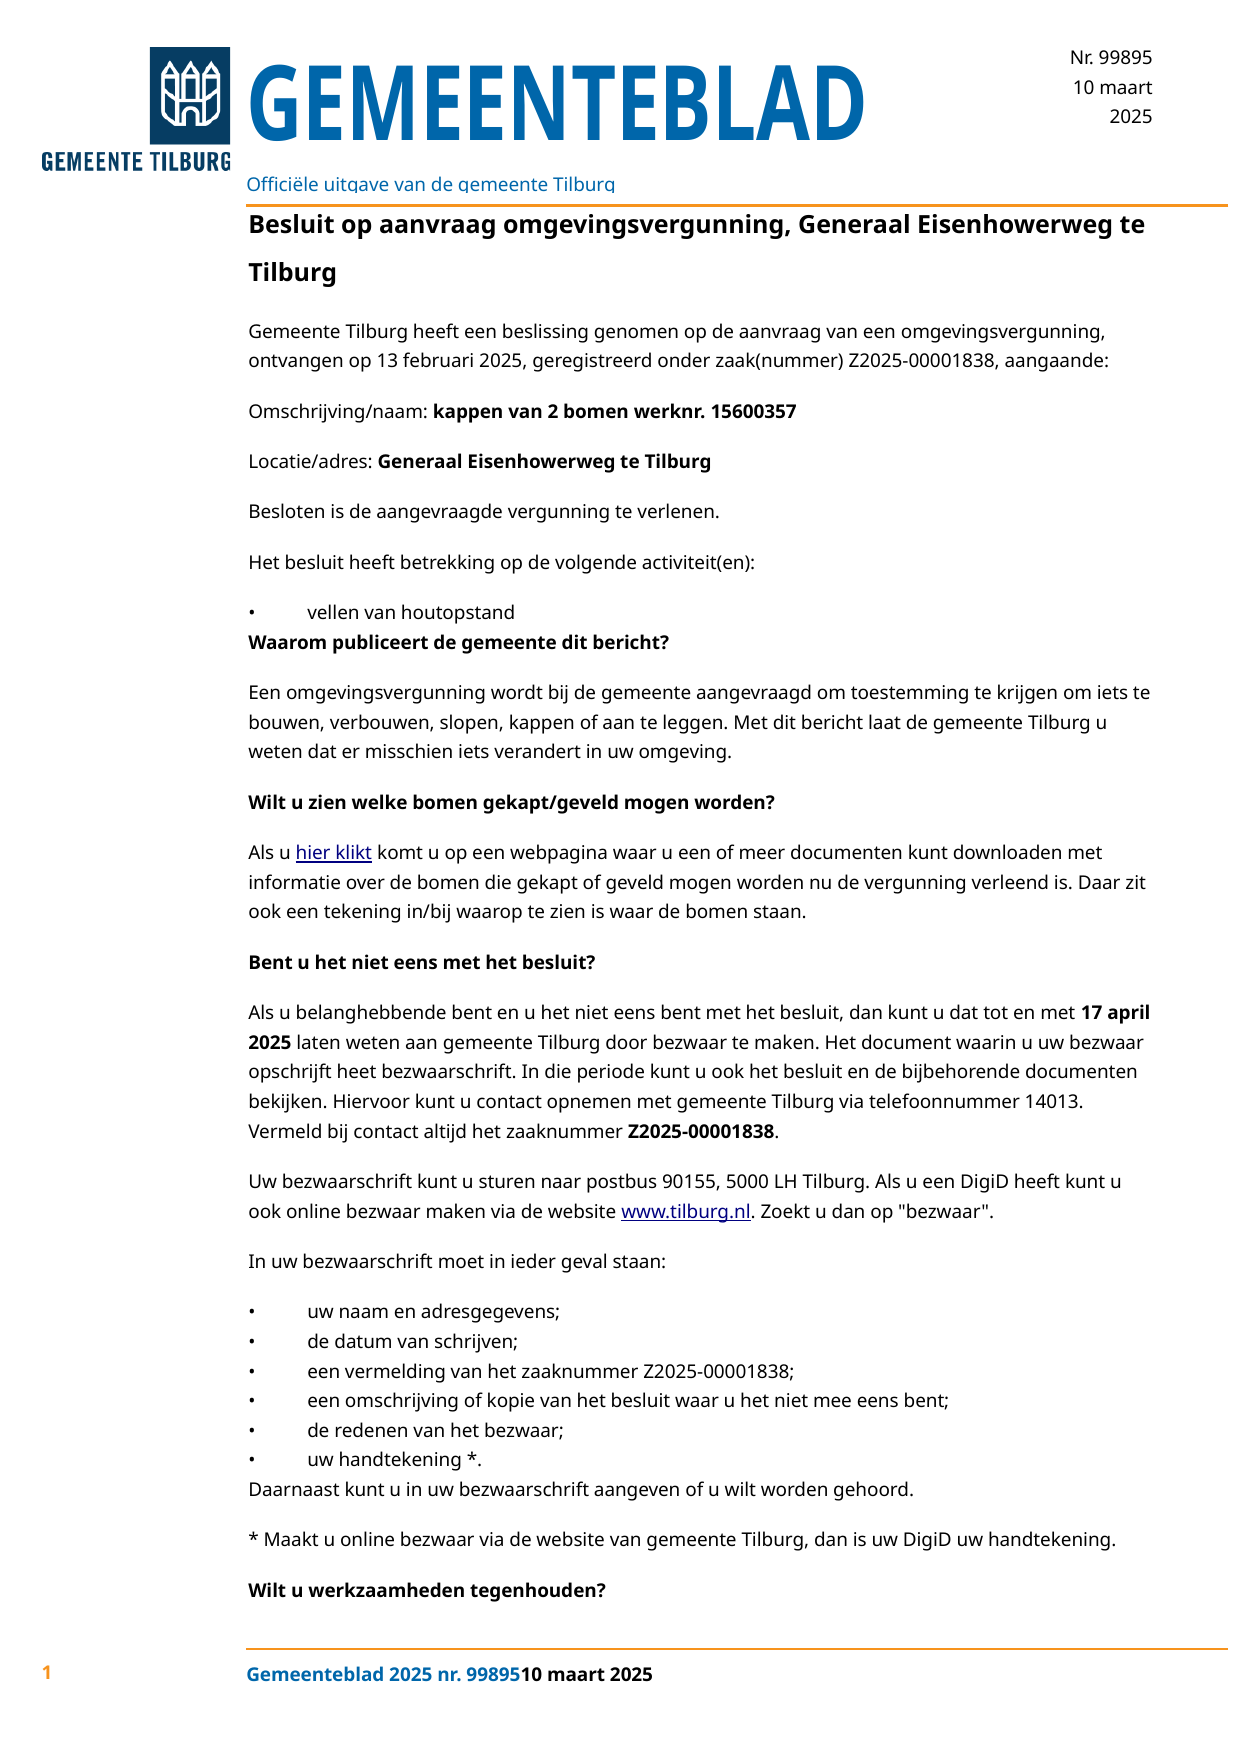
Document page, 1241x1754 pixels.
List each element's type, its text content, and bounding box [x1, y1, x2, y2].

list vellen van houtopstand [248, 599, 1152, 625]
list de redenen van het bezwaar; [248, 1417, 1152, 1443]
text Wilt u zien welke bomen gekapt/geveld mogen worden? [248, 789, 1152, 815]
text Locatie/adres: Generaal Eisenhowerweg te Tilburg [248, 448, 1152, 474]
text Als u hier klikt komt u op een webpagina waar u een of meer documenten kunt downloaden met informatie over de bomen die gekapt of geveld mogen worden nu de vergunning verleend is. Daar zit ook een tekening in/bij waarop te zien is waar de bomen staan. [248, 839, 1152, 924]
text Uw bezwaarschrift kunt u sturen naar postbus 90155, 5000 LH Tilburg. Als u een DigiD heeft kunt u ook online bezwaar maken via de website www.tilburg.nl. Zoekt u dan op "bezwaar". [248, 1168, 1152, 1224]
list een omschrijving of kopie van het besluit waar u het niet mee eens bent; [248, 1387, 1152, 1413]
text * Maakt u online bezwaar via de website van gemeente Tilburg, dan is uw DigiD uw handtekening. [248, 1527, 1152, 1552]
picture [41, 47, 231, 172]
text Besluit op aanvraag omgevingsvergunning, Generaal Eisenhowerweg te Tilburg [248, 207, 1152, 288]
text Waarom publiceert de gemeente dit bericht? [248, 629, 1152, 655]
list de datum van schrijven; [248, 1328, 1152, 1354]
text Besloten is de aangevraagde vergunning te verlenen. [248, 499, 1152, 524]
text Een omgevingsvergunning wordt bij de gemeente aangevraagd om toestemming te krijgen om iets te bouwen, verbouwen, slopen, kappen of aan te leggen. Met dit bericht laat de gemeente Tilburg u weten dat er misschien iets verandert in uw omgeving. [248, 679, 1152, 764]
text Omschrijving/naam: kappen van 2 bomen werknr. 15600357 [248, 398, 1152, 424]
text Het besluit heeft betrekking op de volgende activiteit(en): [248, 549, 1152, 575]
text Wilt u werkzaamheden tegenhouden? [248, 1577, 1152, 1603]
list uw naam en adresgegevens; [248, 1299, 1152, 1324]
list een vermelding van het zaaknummer Z2025-00001838; [248, 1358, 1152, 1384]
text Als u belanghebbende bent en u het niet eens bent met het besluit, dan kunt u dat tot en met 17 april 2025 laten weten aan gemeente Tilburg door bezwaar te maken. Het document waarin u uw bezwaar opschrijft heet bezwaarschrift. In die periode kunt u ook het besluit en de bijbehorende documenten bekijken. Hiervoor kunt u contact opnemen met gemeente Tilburg via telefoonnummer 14013. Vermeld bij contact altijd het zaaknummer Z2025-00001838. [248, 999, 1152, 1144]
text Gemeente Tilburg heeft een beslissing genomen op de aanvraag van een omgevingsvergunning, ontvangen op 13 februari 2025, geregistreerd onder zaak(nummer) Z2025-00001838, aangaande: [248, 318, 1152, 373]
text Bent u het niet eens met het besluit? [248, 949, 1152, 975]
list uw handtekening *. [248, 1447, 1152, 1472]
text In uw bezwaarschrift moet in ieder geval staan: [248, 1248, 1152, 1274]
text Daarnaast kunt u in uw bezwaarschrift aangeven of u wilt worden gehoord. [248, 1476, 1152, 1502]
